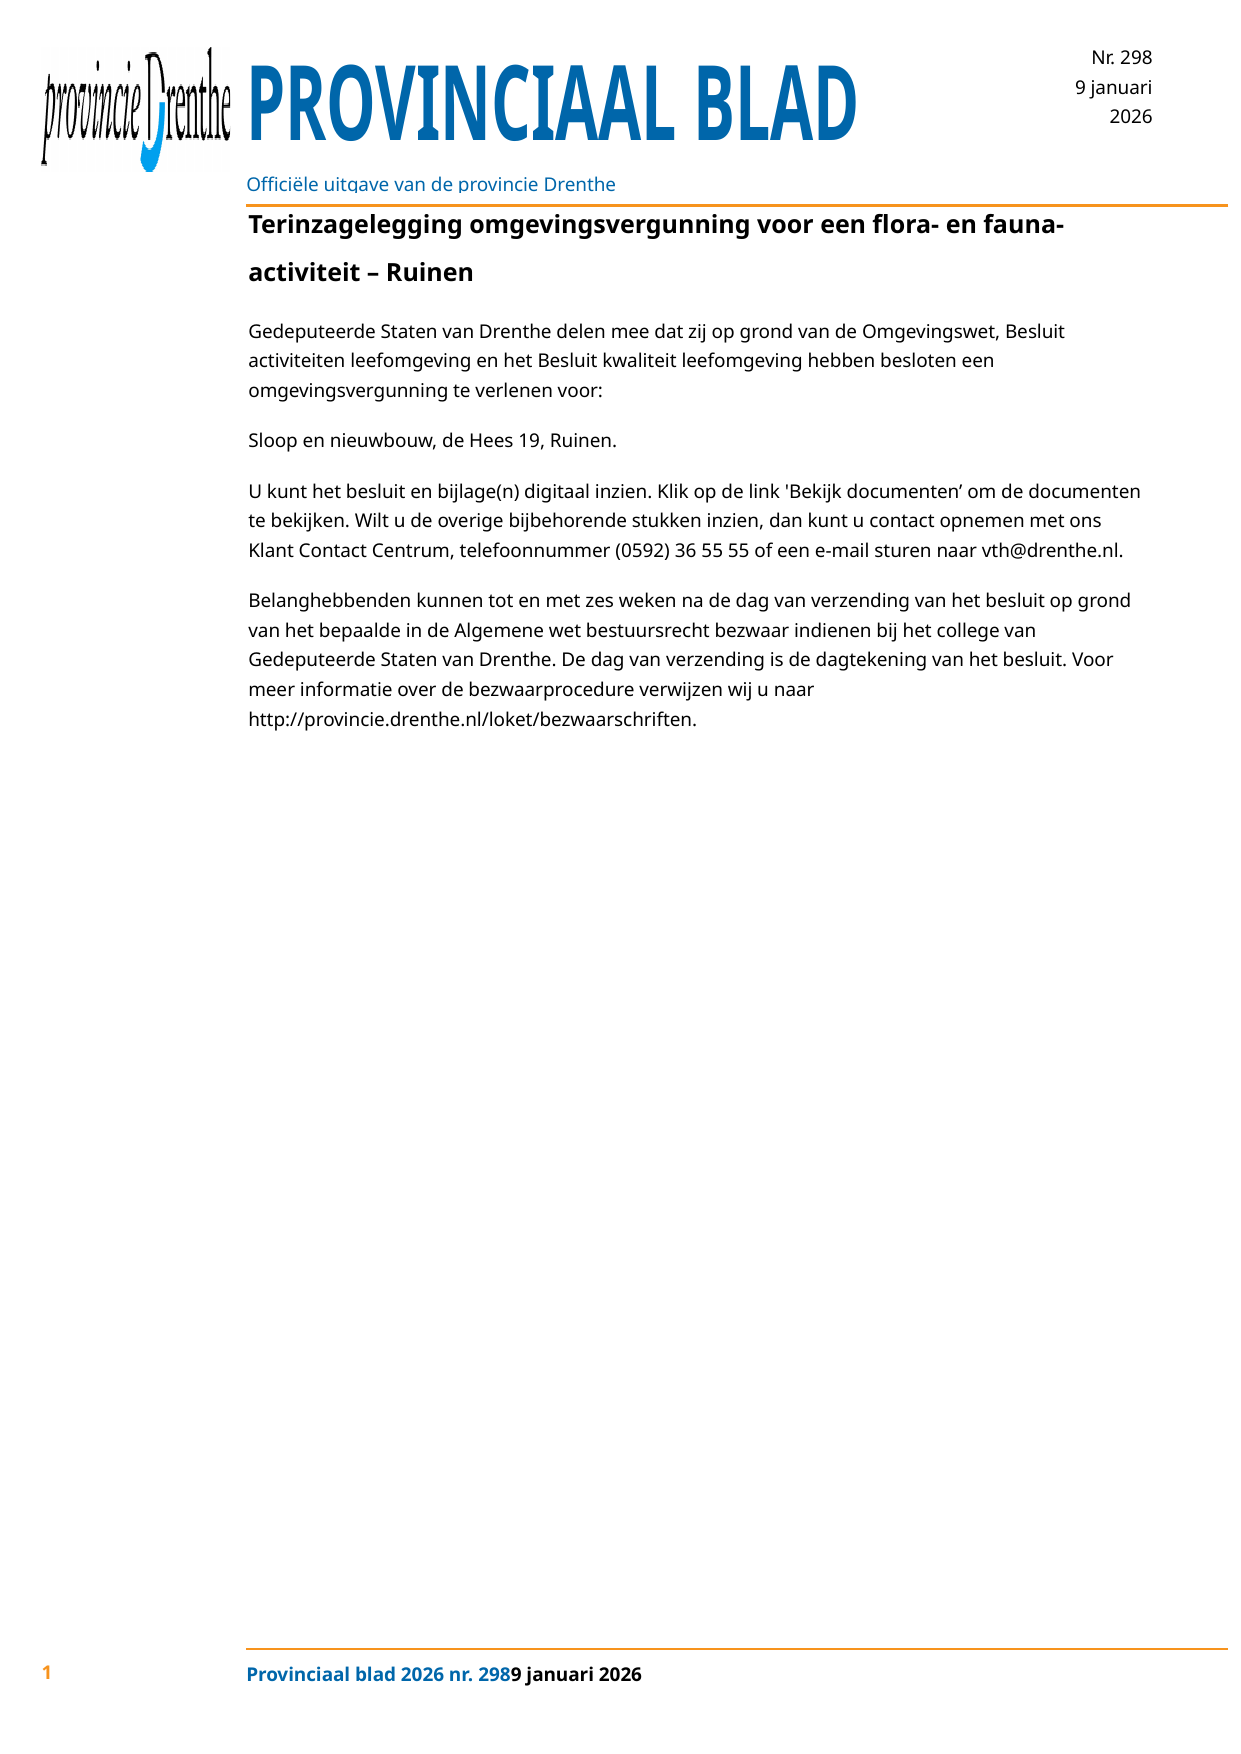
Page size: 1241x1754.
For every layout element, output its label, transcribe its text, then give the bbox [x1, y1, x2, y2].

text Belanghebbenden kunnen tot en met zes weken na de dag van verzending van het besluit op grond van het bepaalde in de Algemene wet bestuursrecht bezwaar indienen bij het college van Gedeputeerde Staten van Drenthe. De dag van verzending is de dagtekening van het besluit. Voor meer informatie over de bezwaarprocedure verwijzen wij u naar http://provincie.drenthe.nl/loket/bezwaarschriften. [248, 587, 1152, 732]
text U kunt het besluit en bijlage(n) digitaal inzien. Klik op de link 'Bekijk documenten’ om de documenten te bekijken. Wilt u de overige bijbehorende stukken inzien, dan kunt u contact opnemen met ons Klant Contact Centrum, telefoonnummer (0592) 36 55 55 of een e-mail sturen naar vth@drenthe.nl. [248, 478, 1152, 563]
text Terinzagelegging omgevingsvergunning voor een flora- en fauna-activiteit – Ruinen [248, 207, 1152, 288]
text Sloop en nieuwbouw, de Hees 19, Ruinen. [248, 427, 1152, 453]
picture [41, 47, 231, 172]
text Gedeputeerde Staten van Drenthe delen mee dat zij op grond van de Omgevingswet, Besluit activiteiten leefomgeving en het Besluit kwaliteit leefomgeving hebben besloten een omgevingsvergunning te verlenen voor: [248, 318, 1152, 403]
